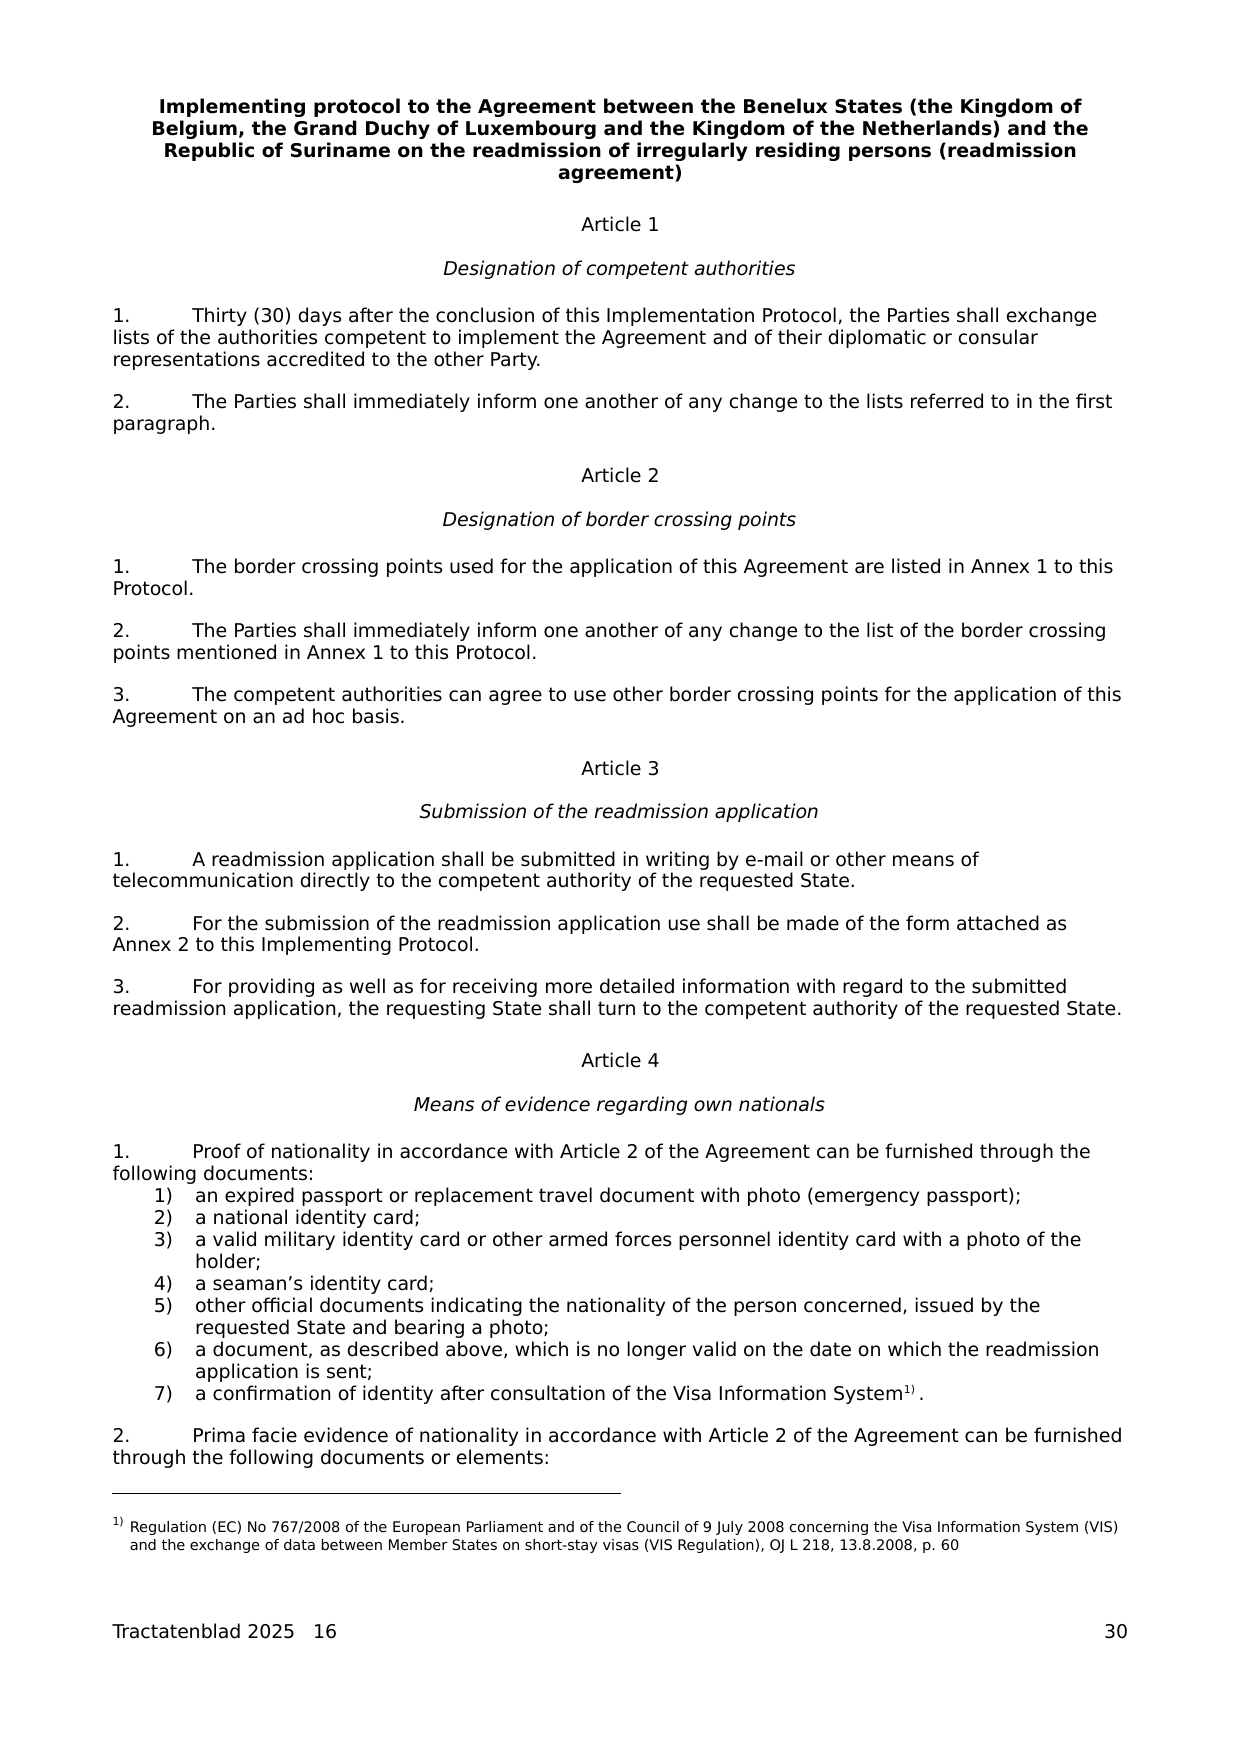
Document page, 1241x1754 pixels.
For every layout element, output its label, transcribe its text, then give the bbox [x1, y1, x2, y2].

text 2. The Parties shall immediately inform one another of any change to the list of the border crossing points mentioned in Annex 1 to this Protocol. [112, 619, 1128, 663]
subtitle Article 2 Designation of border crossing points [112, 465, 1128, 531]
text 2. Prima facie evidence of nationality in accordance with Article 2 of the Agreement can be furnished through the following documents or elements: [112, 1425, 1128, 1469]
subtitle Article 4 Means of evidence regarding own nationals [112, 1050, 1128, 1116]
text 6) a document, as described above, which is no longer valid on the date on which the readmission application is sent; [153, 1339, 1128, 1383]
text Regulation (EC) No 767/2008 of the European Parliament and of the Council of 9 July 2008 concerning the Visa Information System (VIS) and the exchange of data between Member States on short-stay visas (VIS Regulation), OJ L 218, 13.8.2008, p. 60 [112, 1515, 1128, 1554]
text 1. A readmission application shall be submitted in writing by e-mail or other means of telecommunication directly to the competent authority of the requested State. [112, 848, 1128, 892]
text 4) a seaman’s identity card; [153, 1273, 1128, 1295]
text 1) an expired passport or replacement travel document with photo (emergency passport); [153, 1185, 1128, 1207]
text 2. For the submission of the readmission application use shall be made of the form attached as Annex 2 to this Implementing Protocol. [112, 912, 1128, 956]
subtitle Article 1 Designation of competent authorities [112, 214, 1128, 280]
text 7) a confirmation of identity after consultation of the Visa Information System. [153, 1383, 1128, 1405]
text 3. The competent authorities can agree to use other border crossing points for the application of this Agreement on an ad hoc basis. [112, 683, 1128, 727]
text 1. Proof of nationality in accordance with Article 2 of the Agreement can be furnished through the following documents: [112, 1141, 1128, 1185]
text 2) a national identity card; [153, 1207, 1128, 1229]
text 3. For providing as well as for receiving more detailed information with regard to the submitted readmission application, the requesting State shall turn to the competent authority of the requested State. [112, 976, 1128, 1020]
text 3) a valid military identity card or other armed forces personnel identity card with a photo of the holder; [153, 1229, 1128, 1273]
subtitle Implementing protocol to the Agreement between the Benelux States (the Kingdom of Belgium, the Grand Duchy of Luxembourg and the Kingdom of the Netherlands) and the Republic of Suriname on the readmission of irregularly residing persons (readmission agreement) [112, 96, 1128, 184]
text 5) other official documents indicating the nationality of the person concerned, issued by the requested State and bearing a photo; [153, 1295, 1128, 1339]
text 1. Thirty (30) days after the conclusion of this Implementation Protocol, the Parties shall exchange lists of the authorities competent to implement the Agreement and of their diplomatic or consular representations accredited to the other Party. [112, 305, 1128, 371]
subtitle Article 3 Submission of the readmission application [112, 757, 1128, 823]
text 2. The Parties shall immediately inform one another of any change to the lists referred to in the first paragraph. [112, 391, 1128, 435]
text 1. The border crossing points used for the application of this Agreement are listed in Annex 1 to this Protocol. [112, 556, 1128, 599]
